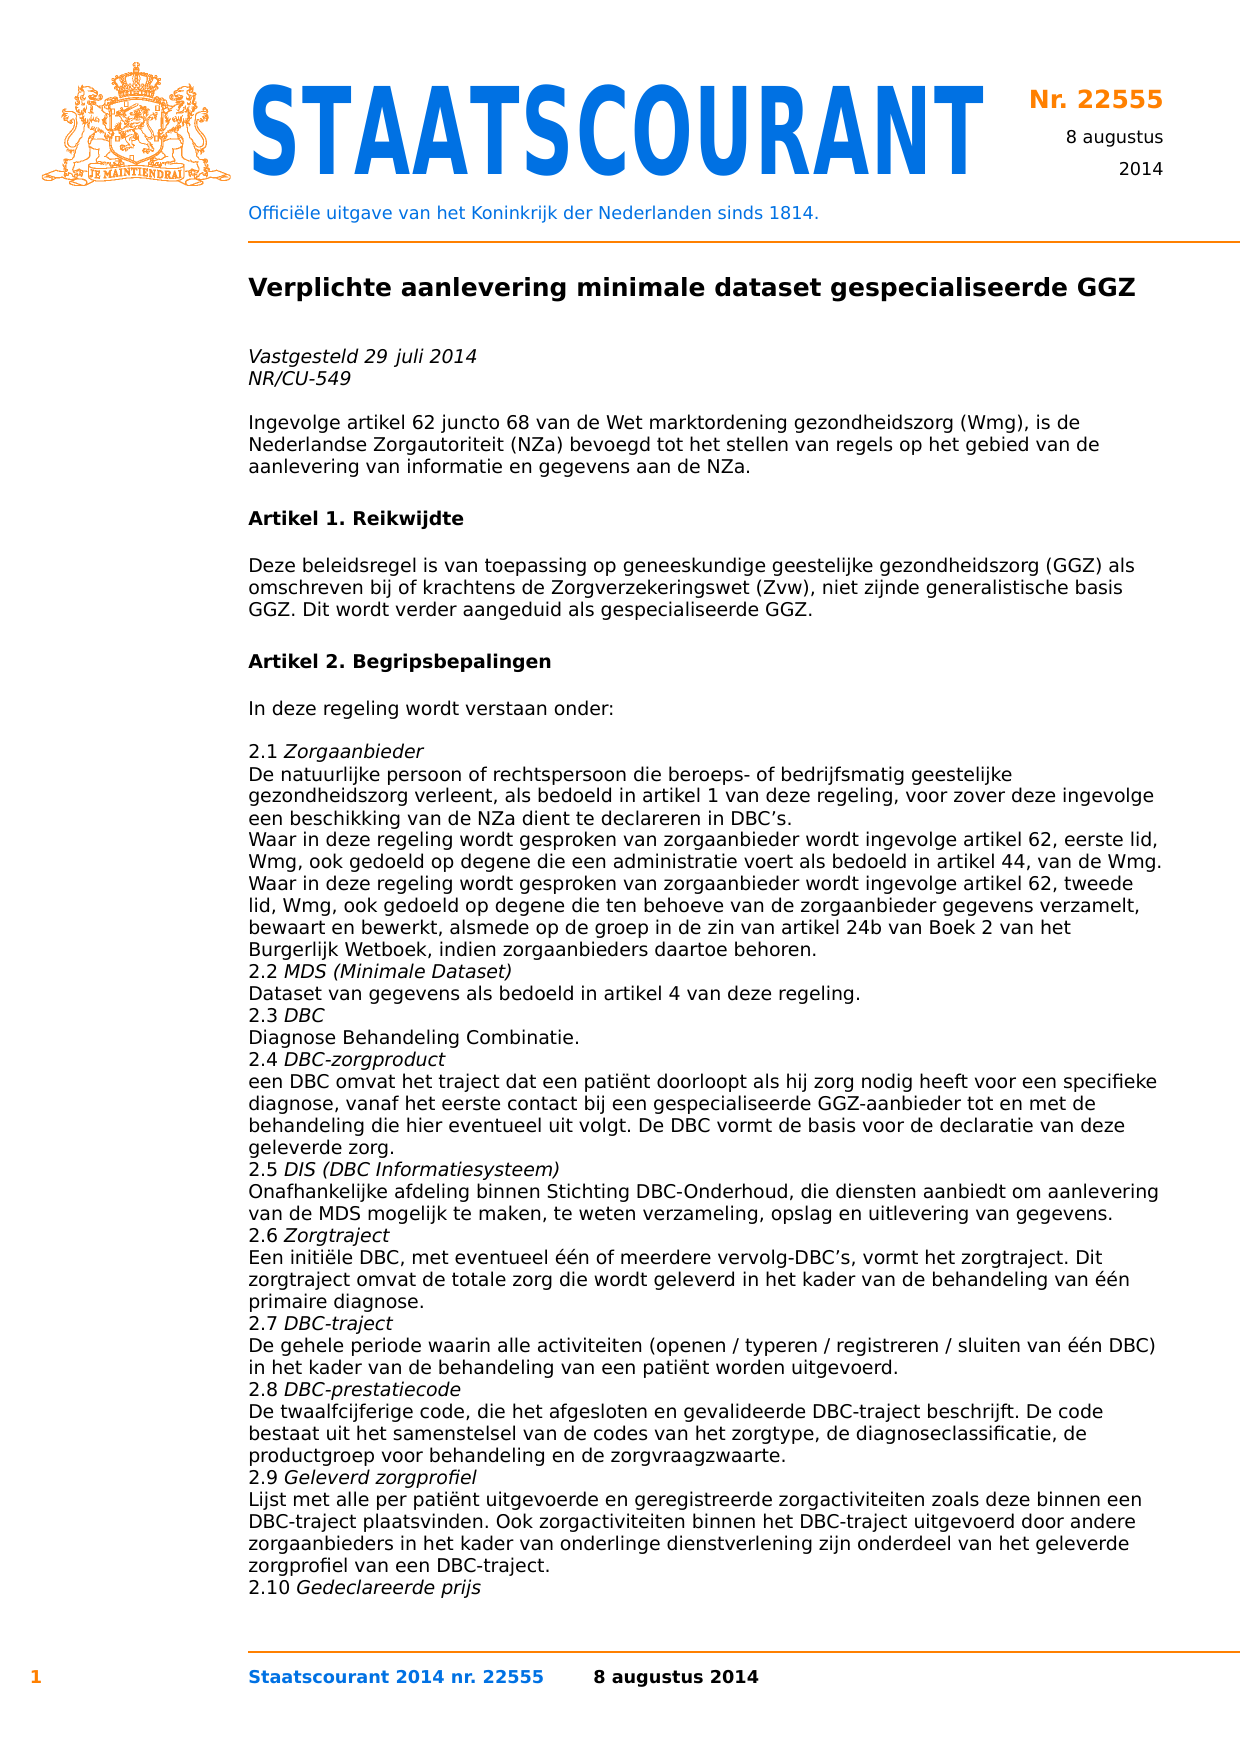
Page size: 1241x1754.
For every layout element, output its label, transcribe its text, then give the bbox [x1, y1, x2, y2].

text Ingevolge artikel 62 juncto 68 van de Wet marktordening gezondheidszorg (Wmg), is de Nederlandse Zorgautoriteit (NZa) bevoegd tot het stellen van regels op het gebied van de aanlevering van informatie en gegevens aan de NZa. [248, 412, 1163, 478]
picture [41, 62, 231, 186]
text Dataset van gegevens als bedoeld in artikel 4 van deze regeling. [248, 983, 1163, 1005]
text In deze regeling wordt verstaan onder: [248, 698, 1163, 719]
text De natuurlijke persoon of rechtspersoon die beroeps- of bedrijfsmatig geestelijke gezondheidszorg verleent, als bedoeld in artikel 1 van deze regeling, voor zover deze ingevolge een beschikking van de NZa dient te declareren in DBC’s. [248, 763, 1163, 829]
text Deze beleidsregel is van toepassing op geneeskundige geestelijke gezondheidszorg (GGZ) als omschreven bij of krachtens de Zorgverzekeringswet (Zvw), niet zijnde generalistische basis GGZ. Dit wordt verder aangeduid als gespecialiseerde GGZ. [248, 555, 1163, 621]
text 2.9 Geleverd zorgprofiel [248, 1467, 1163, 1489]
table_cell 2014 [998, 153, 1240, 203]
text Waar in deze regeling wordt gesproken van zorgaanbieder wordt ingevolge artikel 62, tweede lid, Wmg, ook gedoeld op degene die ten behoeve van de zorgaanbieder gegevens verzamelt, bewaart en bewerkt, alsmede op de groep in de zin van artikel 24b van Boek 2 van het Burgerlijk Wetboek, indien zorgaanbieders daartoe behoren. [248, 873, 1163, 961]
text Vastgesteld 29 juli 2014 [248, 346, 1163, 368]
text Waar in deze regeling wordt gesproken van zorgaanbieder wordt ingevolge artikel 62, eerste lid, Wmg, ook gedoeld op degene die een administratie voert als bedoeld in artikel 44, van de Wmg. [248, 829, 1163, 873]
subtitle Verplichte aanlevering minimale dataset gespecialiseerde GGZ [248, 273, 1163, 302]
text Diagnose Behandeling Combinatie. [248, 1027, 1163, 1049]
text een DBC omvat het traject dat een patiënt doorloopt als hij zorg nodig heeft voor een specifieke diagnose, vanaf het eerste contact bij een gespecialiseerde GGZ-aanbieder tot en met de behandeling die hier eventueel uit volgt. De DBC vormt de basis voor de declaratie van deze geleverde zorg. [248, 1071, 1163, 1159]
text Een initiële DBC, met eventueel één of meerdere vervolg-DBC’s, vormt het zorgtraject. Dit zorgtraject omvat de totale zorg die wordt geleverd in het kader van de behandeling van één primaire diagnose. [248, 1247, 1163, 1313]
subtitle Artikel 1. Reikwijdte [248, 508, 1163, 530]
table_header STAATSCOURANT [248, 62, 998, 203]
text 2.5 DIS (DBC Informatiesysteem) [248, 1159, 1163, 1181]
text Onafhankelijke afdeling binnen Stichting DBC-Onderhoud, die diensten aanbiedt om aanlevering van de MDS mogelijk te maken, te weten verzameling, opslag en uitlevering van gegevens. [248, 1181, 1163, 1225]
text 2.4 DBC-zorgproduct [248, 1049, 1163, 1071]
table_header Nr. 22555 [998, 62, 1240, 121]
text 2.10 Gedeclareerde prijs [248, 1577, 1163, 1599]
text De twaalfcijferige code, die het afgesloten en gevalideerde DBC-traject beschrijft. De code bestaat uit het samenstelsel van de codes van het zorgtype, de diagnoseclassificatie, de productgroep voor behandeling en de zorgvraagzwaarte. [248, 1401, 1163, 1467]
table_cell Officiële uitgave van het Koninkrijk der Nederlanden sinds 1814. [248, 203, 1240, 241]
text 2.2 MDS (Minimale Dataset) [248, 961, 1163, 983]
text 2.8 DBC-prestatiecode [248, 1379, 1163, 1401]
text 2.3 DBC [248, 1005, 1163, 1027]
table_header [25, 62, 248, 241]
table_cell 8 augustus [998, 121, 1240, 153]
text 2.7 DBC-traject [248, 1313, 1163, 1335]
text De gehele periode waarin alle activiteiten (openen / typeren / registreren / sluiten van één DBC) in het kader van de behandeling van een patiënt worden uitgevoerd. [248, 1335, 1163, 1379]
text Lijst met alle per patiënt uitgevoerde en geregistreerde zorgactiviteiten zoals deze binnen een DBC-traject plaatsvinden. Ook zorgactiviteiten binnen het DBC-traject uitgevoerd door andere zorgaanbieders in het kader van onderlinge dienstverlening zijn onderdeel van het geleverde zorgprofiel van een DBC-traject. [248, 1489, 1163, 1577]
subtitle Artikel 2. Begripsbepalingen [248, 651, 1163, 673]
text 2.1 Zorgaanbieder [248, 741, 1163, 763]
text 2.6 Zorgtraject [248, 1225, 1163, 1247]
text NR/CU-549 [248, 368, 1163, 390]
